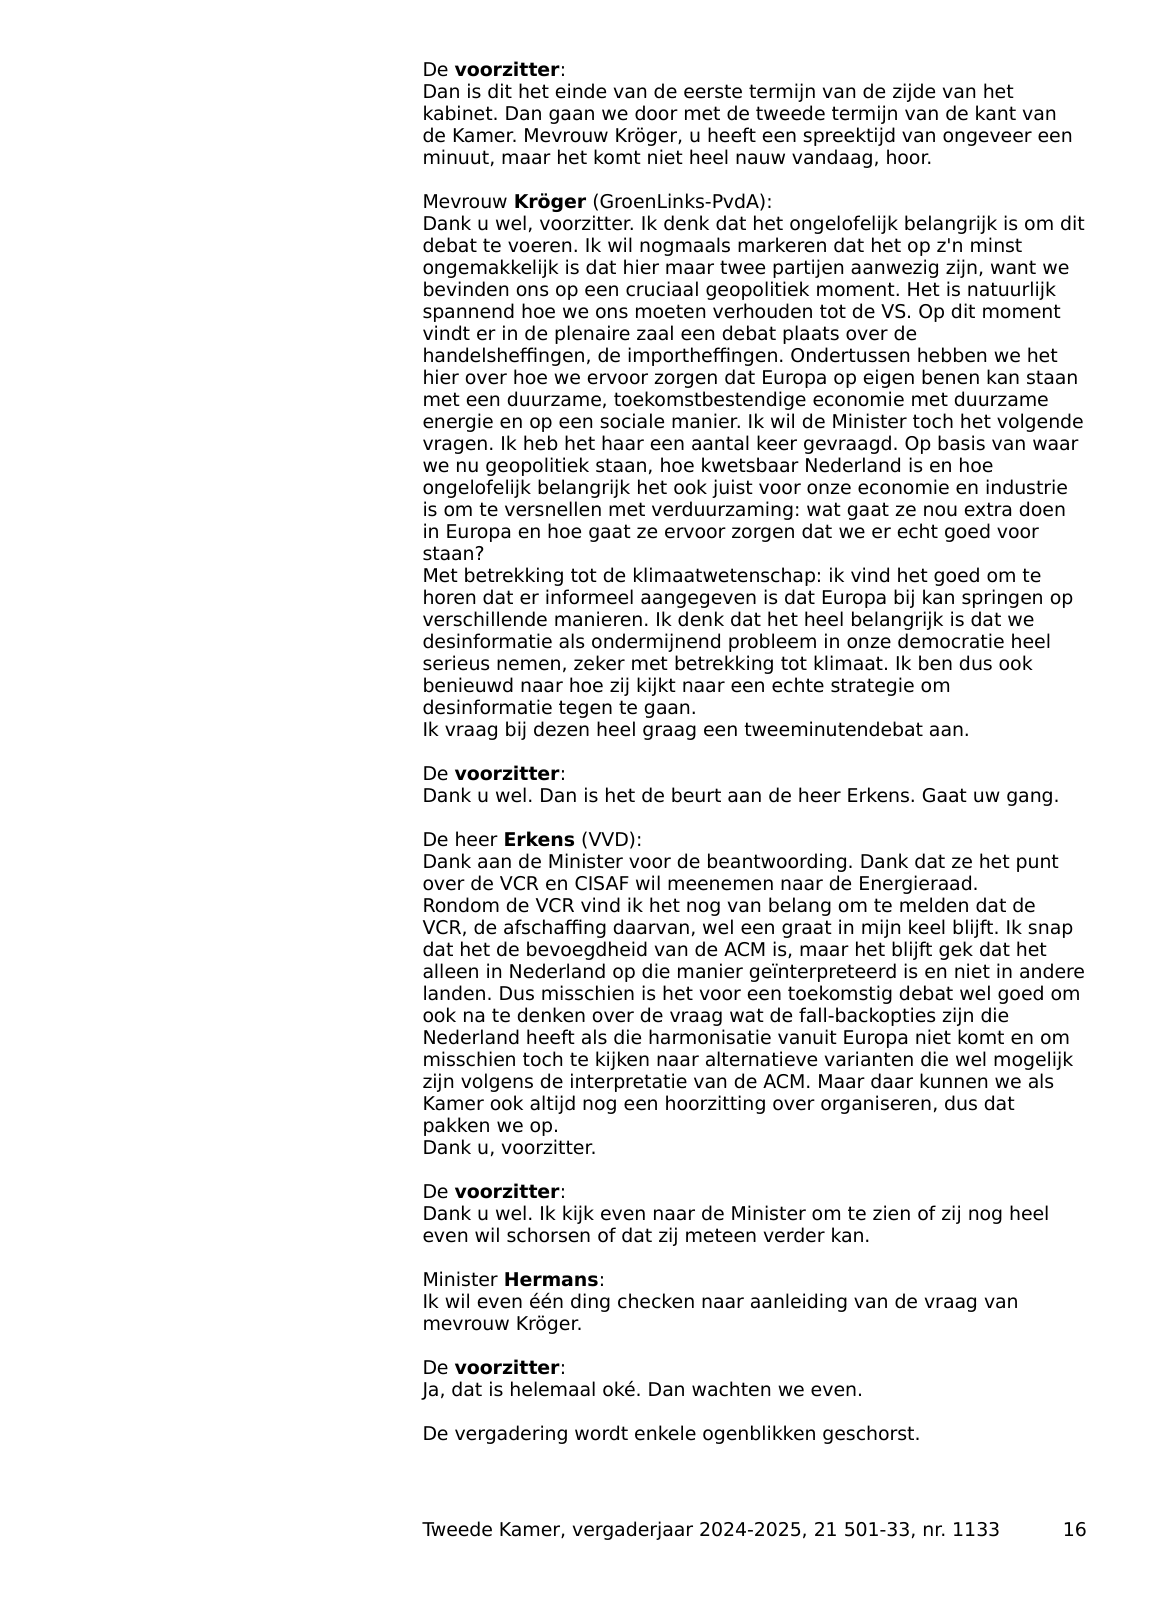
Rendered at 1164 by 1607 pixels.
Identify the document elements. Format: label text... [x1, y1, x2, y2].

text Ik wil even één ding checken naar aanleiding van de vraag van mevrouw Kröger. [422, 1291, 1087, 1335]
text De voorzitter: [422, 763, 1087, 785]
text De voorzitter: [422, 59, 1087, 81]
text De voorzitter: [422, 1181, 1087, 1203]
text Dan is dit het einde van de eerste termijn van de zijde van het kabinet. Dan gaan we door met de tweede termijn van de kant van de Kamer. Mevrouw Kröger, u heeft een spreektijd van ongeveer een minuut, maar het komt niet heel nauw vandaag, hoor. [422, 81, 1087, 169]
text Ja, dat is helemaal oké. Dan wachten we even. [422, 1379, 1087, 1401]
text Ik vraag bij dezen heel graag een tweeminutendebat aan. [422, 719, 1087, 741]
text De heer Erkens (VVD): [422, 829, 1087, 851]
text Dank u wel, voorzitter. Ik denk dat het ongelofelijk belangrijk is om dit debat te voeren. Ik wil nogmaals markeren dat het op z'n minst ongemakkelijk is dat hier maar twee partijen aanwezig zijn, want we bevinden ons op een cruciaal geopolitiek moment. Het is natuurlijk spannend hoe we ons moeten verhouden tot de VS. Op dit moment vindt er in de plenaire zaal een debat plaats over de handelsheffingen, de importheffingen. Ondertussen hebben we het hier over hoe we ervoor zorgen dat Europa op eigen benen kan staan met een duurzame, toekomstbestendige economie met duurzame energie en op een sociale manier. Ik wil de Minister toch het volgende vragen. Ik heb het haar een aantal keer gevraagd. Op basis van waar we nu geopolitiek staan, hoe kwetsbaar Nederland is en hoe ongelofelijk belangrijk het ook juist voor onze economie en industrie is om te versnellen met verduurzaming: wat gaat ze nou extra doen in Europa en hoe gaat ze ervoor zorgen dat we er echt goed voor staan? [422, 213, 1087, 565]
text Met betrekking tot de klimaatwetenschap: ik vind het goed om te horen dat er informeel aangegeven is dat Europa bij kan springen op verschillende manieren. Ik denk dat het heel belangrijk is dat we desinformatie als ondermijnend probleem in onze democratie heel serieus nemen, zeker met betrekking tot klimaat. Ik ben dus ook benieuwd naar hoe zij kijkt naar een echte strategie om desinformatie tegen te gaan. [422, 565, 1087, 719]
text Dank u, voorzitter. [422, 1137, 1087, 1159]
text De vergadering wordt enkele ogenblikken geschorst. [422, 1423, 1087, 1445]
text Minister Hermans: [422, 1269, 1087, 1291]
text Rondom de VCR vind ik het nog van belang om te melden dat de VCR, de afschaffing daarvan, wel een graat in mijn keel blijft. Ik snap dat het de bevoegdheid van de ACM is, maar het blijft gek dat het alleen in Nederland op die manier geïnterpreteerd is en niet in andere landen. Dus misschien is het voor een toekomstig debat wel goed om ook na te denken over de vraag wat de fall-backopties zijn die Nederland heeft als die harmonisatie vanuit Europa niet komt en om misschien toch te kijken naar alternatieve varianten die wel mogelijk zijn volgens de interpretatie van de ACM. Maar daar kunnen we als Kamer ook altijd nog een hoorzitting over organiseren, dus dat pakken we op. [422, 895, 1087, 1137]
text Dank aan de Minister voor de beantwoording. Dank dat ze het punt over de VCR en CISAF wil meenemen naar de Energieraad. [422, 851, 1087, 895]
text De voorzitter: [422, 1357, 1087, 1379]
text Mevrouw Kröger (GroenLinks-PvdA): [422, 191, 1087, 213]
text Dank u wel. Ik kijk even naar de Minister om te zien of zij nog heel even wil schorsen of dat zij meteen verder kan. [422, 1203, 1087, 1247]
text Dank u wel. Dan is het de beurt aan de heer Erkens. Gaat uw gang. [422, 785, 1087, 807]
